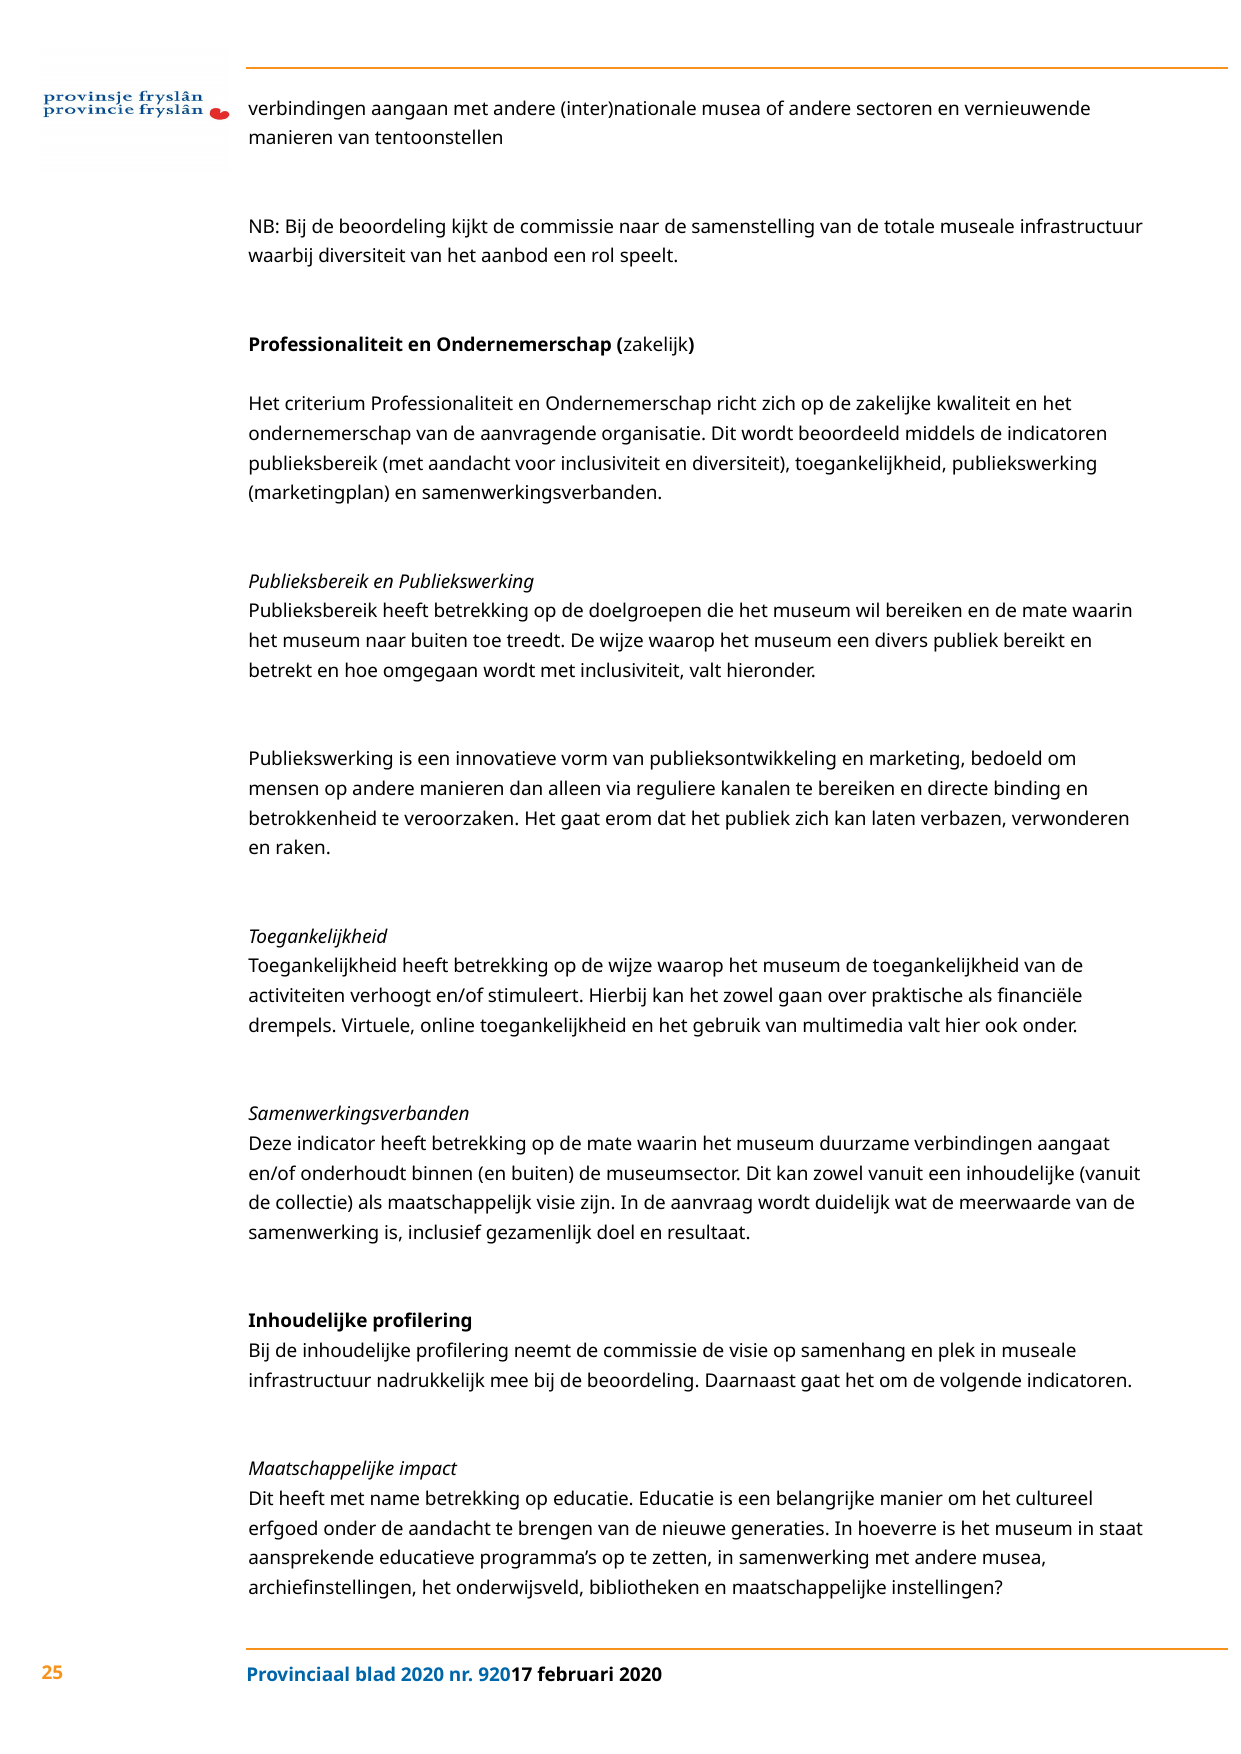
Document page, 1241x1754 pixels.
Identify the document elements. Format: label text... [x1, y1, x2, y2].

text Bij de inhoudelijke profilering neemt de commissie de visie op samenhang en plek in museale infrastructuur nadrukkelijk mee bij de beoordeling. Daarnaast gaat het om de volgende indicatoren. [248, 1337, 1152, 1393]
text Inhoudelijke profilering [248, 1308, 1152, 1333]
text Maatschappelijke impact [248, 1456, 1152, 1481]
text NB: Bij de beoordeling kijkt de commissie naar de samenstelling van de totale museale infrastructuur waarbij diversiteit van het aanbod een rol speelt. [248, 213, 1152, 268]
text Toegankelijkheid [248, 923, 1152, 949]
text verbindingen aangaan met andere (inter)nationale musea of andere sectoren en vernieuwende manieren van tentoonstellen [248, 95, 1152, 150]
text Publiekswerking is een innovatieve vorm van publieksontwikkeling en marketing, bedoeld om mensen op andere manieren dan alleen via reguliere kanalen te bereiken en directe binding en betrokkenheid te veroorzaken. Het gaat erom dat het publiek zich kan laten verbazen, verwonderen en raken. [248, 746, 1152, 860]
text Toegankelijkheid heeft betrekking op de wijze waarop het museum de toegankelijkheid van de activiteiten verhoogt en/of stimuleert. Hierbij kan het zowel gaan over praktische als financiële drempels. Virtuele, online toegankelijkheid en het gebruik van multimedia valt hier ook onder. [248, 953, 1152, 1038]
text Het criterium Professionaliteit en Ondernemerschap richt zich op de zakelijke kwaliteit en het ondernemerschap van de aanvragende organisatie. Dit wordt beoordeeld middels de indicatoren publieksbereik (met aandacht voor inclusiviteit en diversiteit), toegankelijkheid, publiekswerking (marketingplan) en samenwerkingsverbanden. [248, 391, 1152, 505]
picture [41, 47, 231, 172]
text Professionaliteit en Ondernemerschap (zakelijk) [248, 331, 1152, 357]
text Publieksbereik en Publiekswerking [248, 568, 1152, 594]
text Deze indicator heeft betrekking op de mate waarin het museum duurzame verbindingen aangaat en/of onderhoudt binnen (en buiten) de museumsector. Dit kan zowel vanuit een inhoudelijke (vanuit de collectie) als maatschappelijk visie zijn. In de aanvraag wordt duidelijk wat de meerwaarde van de samenwerking is, inclusief gezamenlijk doel en resultaat. [248, 1130, 1152, 1245]
text Dit heeft met name betrekking op educatie. Educatie is een belangrijke manier om het cultureel erfgoed onder de aandacht te brengen van de nieuwe generaties. In hoeverre is het museum in staat aansprekende educatieve programma’s op te zetten, in samenwerking met andere musea, archiefinstellingen, het onderwijsveld, bibliotheken en maatschappelijke instellingen? [248, 1485, 1152, 1600]
text Samenwerkingsverbanden [248, 1101, 1152, 1126]
text Publieksbereik heeft betrekking op de doelgroepen die het museum wil bereiken en de mate waarin het museum naar buiten toe treedt. De wijze waarop het museum een divers publiek bereikt en betrekt en hoe omgegaan wordt met inclusiviteit, valt hieronder. [248, 598, 1152, 683]
